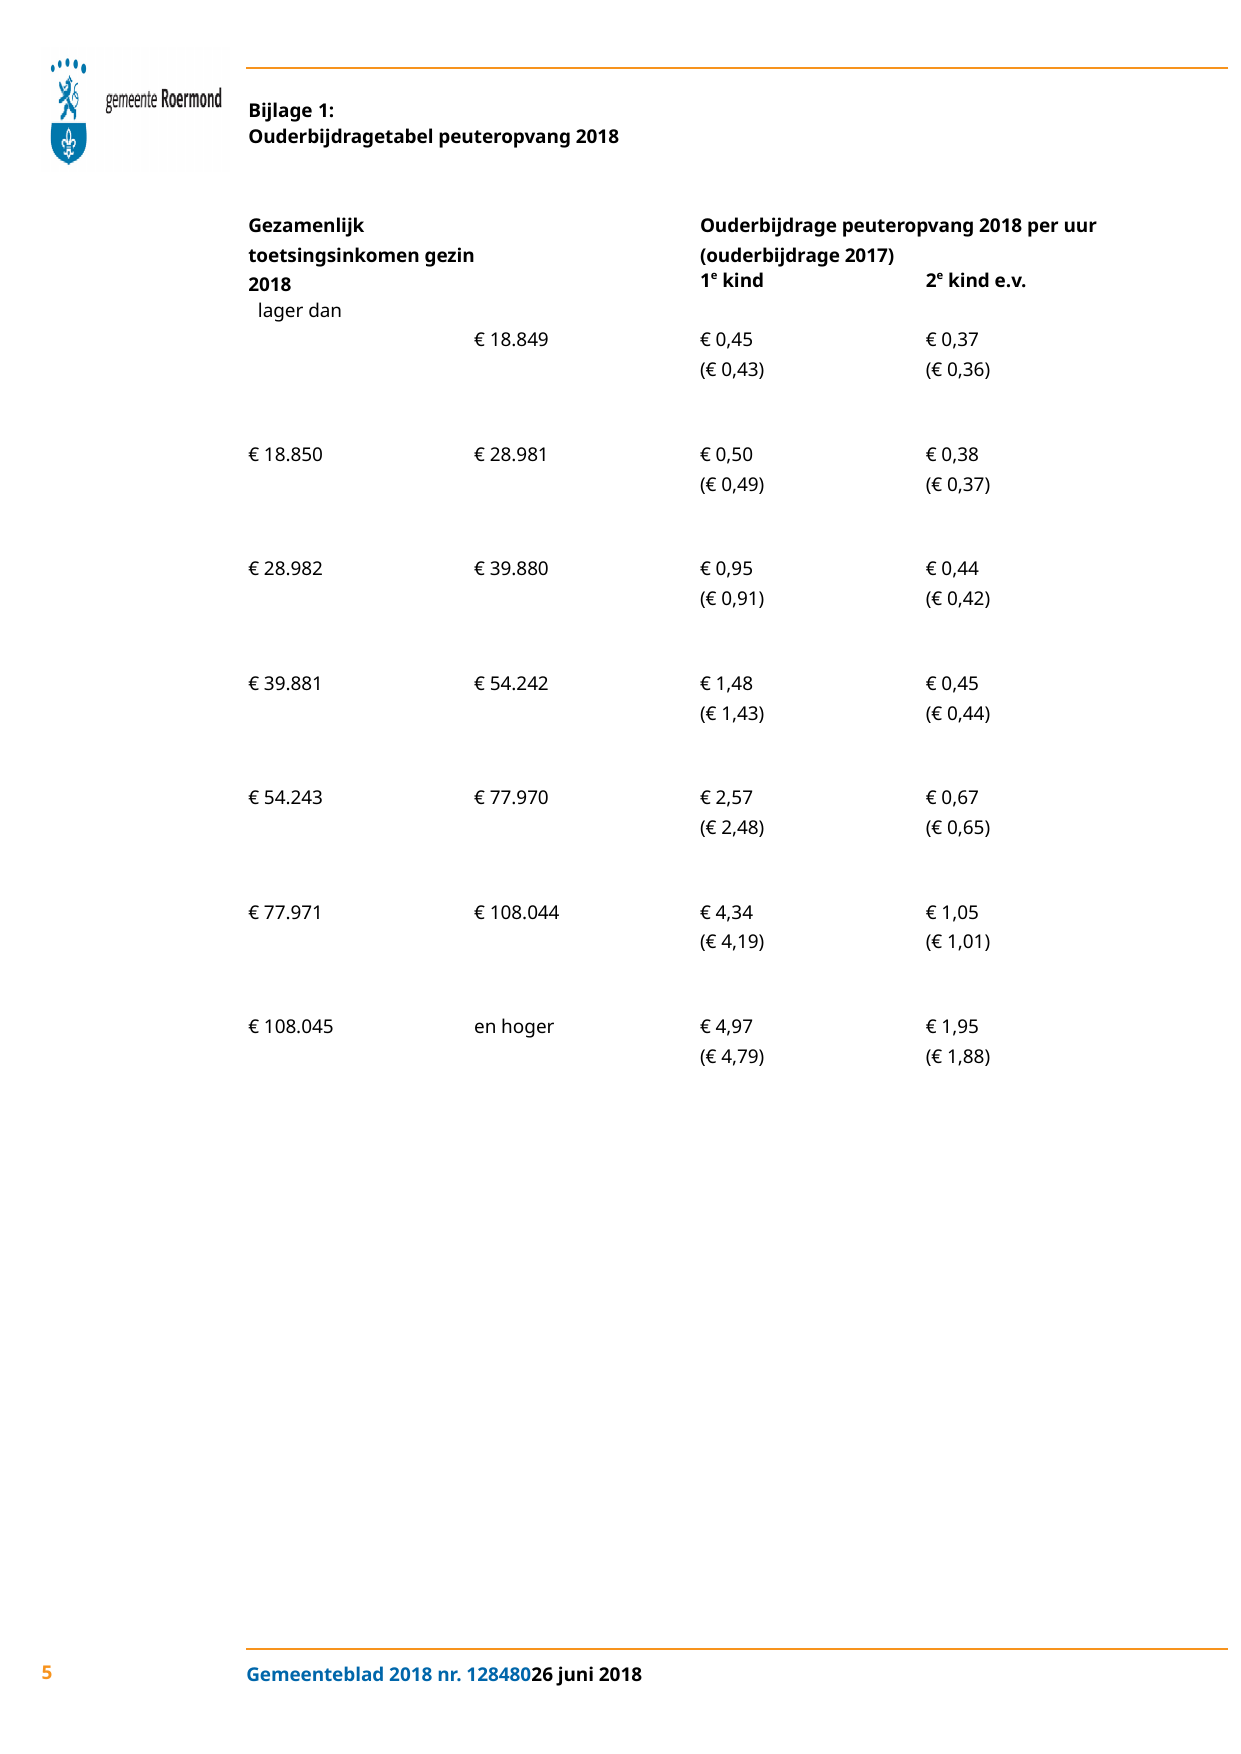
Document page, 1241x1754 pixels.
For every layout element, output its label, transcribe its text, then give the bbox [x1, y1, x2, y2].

table_cell € 108.045 [248, 984, 474, 1098]
table_cell 1e kind [700, 268, 926, 297]
table_cell en hoger [474, 984, 700, 1098]
table_cell 2e kind e.v. [926, 268, 1152, 297]
table_cell € 39.881 [248, 641, 474, 755]
table_cell € 4,97 (€ 4,79) [700, 984, 926, 1098]
table_cell € 77.970 [474, 755, 700, 869]
table_cell € 28.982 [248, 526, 474, 641]
table_cell € 39.880 [474, 526, 700, 641]
table_cell € 77.971 [248, 870, 474, 984]
table_cell € 1,95 (€ 1,88) [926, 984, 1152, 1098]
table_cell € 28.981 [474, 412, 700, 526]
table_cell € 54.243 [248, 755, 474, 869]
table_header Ouderbijdrage peuteropvang 2018 per uur (ouderbijdrage 2017) [700, 212, 1152, 267]
text Ouderbijdragetabel peuteropvang 2018 [248, 123, 1152, 149]
table_cell € 0,45 (€ 0,44) [926, 641, 1152, 755]
table_cell € 0,50 (€ 0,49) [700, 412, 926, 526]
table_cell € 0,95 (€ 0,91) [700, 526, 926, 641]
table_cell € 0,67 (€ 0,65) [926, 755, 1152, 869]
table_cell € 18.849 [474, 297, 700, 412]
table_cell € 0,45 (€ 0,43) [700, 297, 926, 412]
table_cell € 108.044 [474, 870, 700, 984]
table_cell € 2,57 (€ 2,48) [700, 755, 926, 869]
table_cell € 54.242 [474, 641, 700, 755]
table_cell € 0,44 (€ 0,42) [926, 526, 1152, 641]
table_cell € 4,34 (€ 4,19) [700, 870, 926, 984]
table_cell € 18.850 [248, 412, 474, 526]
picture [41, 47, 231, 172]
table_cell € 1,48 (€ 1,43) [700, 641, 926, 755]
table_cell lager dan [248, 297, 474, 412]
text Bijlage 1: [248, 95, 1152, 123]
table_header Gezamenlijk toetsingsinkomen gezin 2018 [248, 212, 700, 297]
table_cell € 0,37 (€ 0,36) [926, 297, 1152, 412]
table_cell € 1,05 (€ 1,01) [926, 870, 1152, 984]
table_cell € 0,38 (€ 0,37) [926, 412, 1152, 526]
